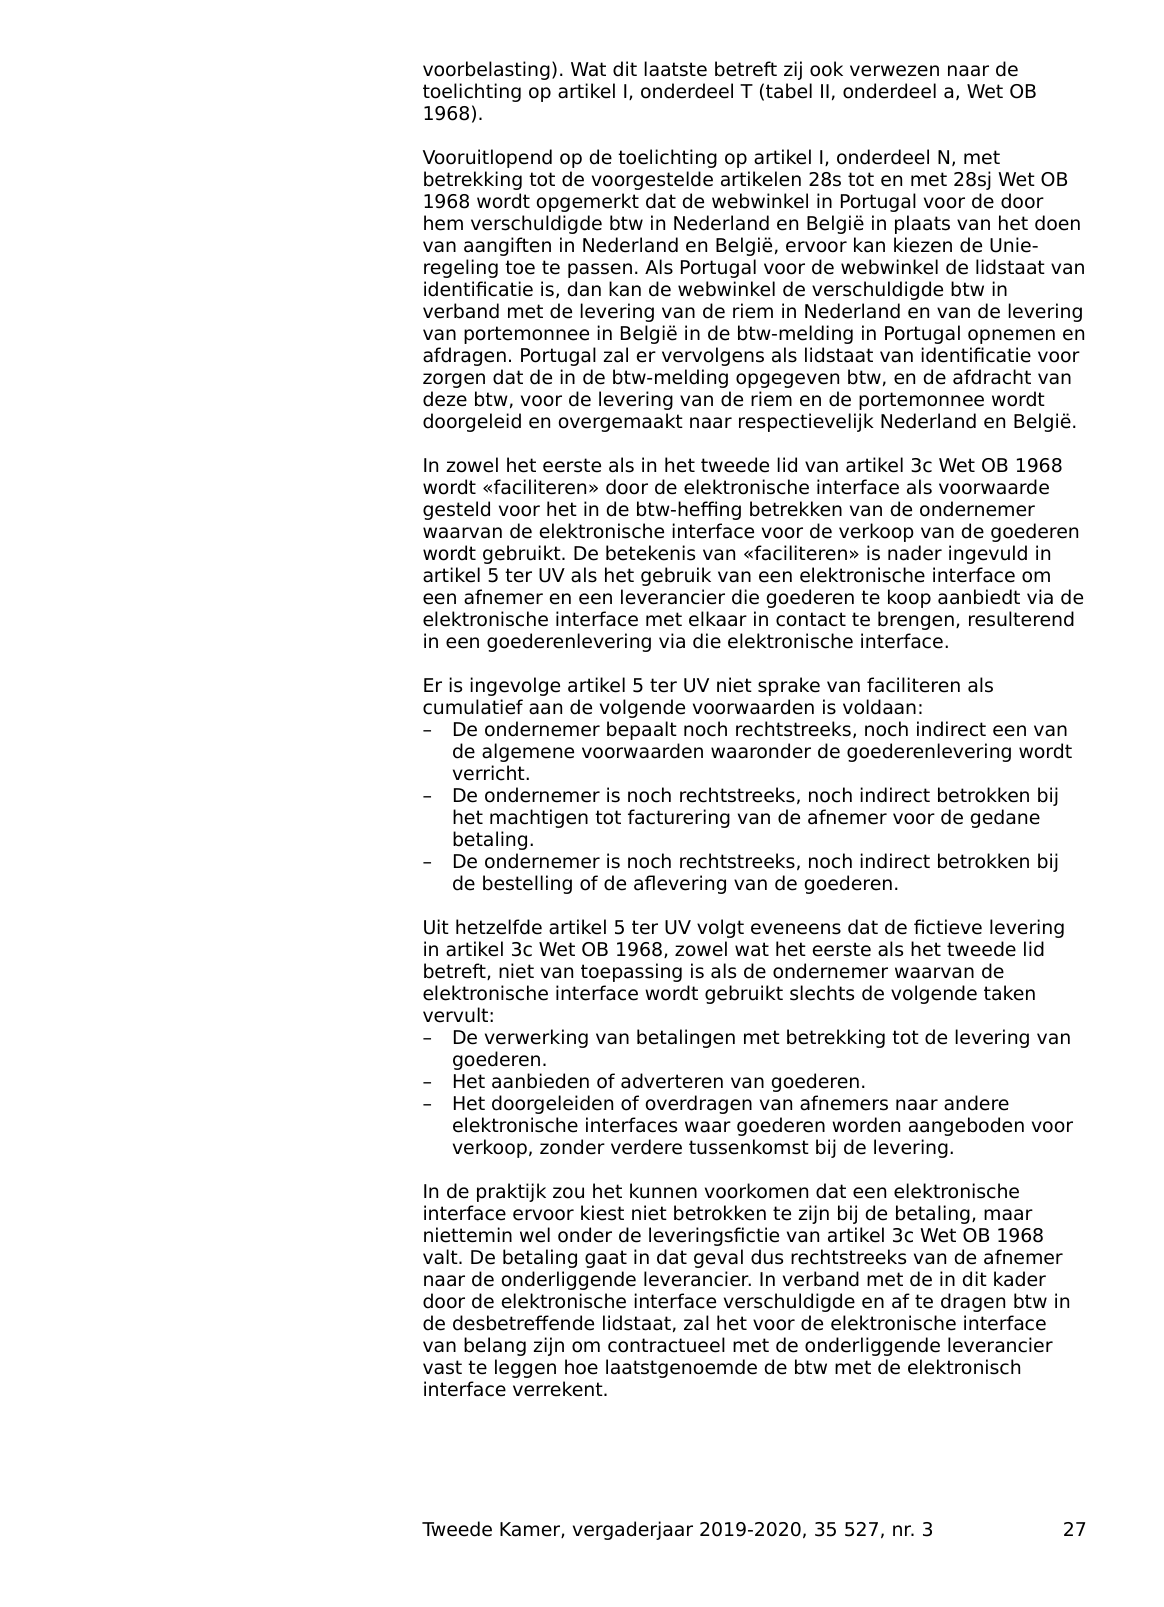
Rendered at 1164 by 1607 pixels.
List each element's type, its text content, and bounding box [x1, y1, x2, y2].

text – Het doorgeleiden of overdragen van afnemers naar andere elektronische interfaces waar goederen worden aangeboden voor verkoop, zonder verdere tussenkomst bij de levering. [422, 1093, 1087, 1159]
text In zowel het eerste als in het tweede lid van artikel 3c Wet OB 1968 wordt «faciliteren» door de elektronische interface als voorwaarde gesteld voor het in de btw-heffing betrekken van de ondernemer waarvan de elektronische interface voor de verkoop van de goederen wordt gebruikt. De betekenis van «faciliteren» is nader ingevuld in artikel 5 ter UV als het gebruik van een elektronische interface om een afnemer en een leverancier die goederen te koop aanbiedt via de elektronische interface met elkaar in contact te brengen, resulterend in een goederenlevering via die elektronische interface. [422, 455, 1087, 653]
text – De ondernemer is noch rechtstreeks, noch indirect betrokken bij het machtigen tot facturering van de afnemer voor de gedane betaling. [422, 785, 1087, 851]
text – Het aanbieden of adverteren van goederen. [422, 1071, 1087, 1093]
text Vooruitlopend op de toelichting op artikel I, onderdeel N, met betrekking tot de voorgestelde artikelen 28s tot en met 28sj Wet OB 1968 wordt opgemerkt dat de webwinkel in Portugal voor de door hem verschuldigde btw in Nederland en België in plaats van het doen van aangiften in Nederland en België, ervoor kan kiezen de Unie-regeling toe te passen. Als Portugal voor de webwinkel de lidstaat van identificatie is, dan kan de webwinkel de verschuldigde btw in verband met de levering van de riem in Nederland en van de levering van portemonnee in België in de btw-melding in Portugal opnemen en afdragen. Portugal zal er vervolgens als lidstaat van identificatie voor zorgen dat de in de btw-melding opgegeven btw, en de afdracht van deze btw, voor de levering van de riem en de portemonnee wordt doorgeleid en overgemaakt naar respectievelijk Nederland en België. [422, 147, 1087, 433]
text In de praktijk zou het kunnen voorkomen dat een elektronische interface ervoor kiest niet betrokken te zijn bij de betaling, maar niettemin wel onder de leveringsfictie van artikel 3c Wet OB 1968 valt. De betaling gaat in dat geval dus rechtstreeks van de afnemer naar de onderliggende leverancier. In verband met de in dit kader door de elektronische interface verschuldigde en af te dragen btw in de desbetreffende lidstaat, zal het voor de elektronische interface van belang zijn om contractueel met de onderliggende leverancier vast te leggen hoe laatstgenoemde de btw met de elektronisch interface verrekent. [422, 1181, 1087, 1401]
text – De verwerking van betalingen met betrekking tot de levering van goederen. [422, 1027, 1087, 1071]
text – De ondernemer bepaalt noch rechtstreeks, noch indirect een van de algemene voorwaarden waaronder de goederenlevering wordt verricht. [422, 719, 1087, 785]
text voorbelasting). Wat dit laatste betreft zij ook verwezen naar de toelichting op artikel I, onderdeel T (tabel II, onderdeel a, Wet OB 1968). [422, 59, 1087, 125]
text Er is ingevolge artikel 5 ter UV niet sprake van faciliteren als cumulatief aan de volgende voorwaarden is voldaan: [422, 675, 1087, 719]
text – De ondernemer is noch rechtstreeks, noch indirect betrokken bij de bestelling of de aflevering van de goederen. [422, 851, 1087, 895]
text Uit hetzelfde artikel 5 ter UV volgt eveneens dat de fictieve levering in artikel 3c Wet OB 1968, zowel wat het eerste als het tweede lid betreft, niet van toepassing is als de ondernemer waarvan de elektronische interface wordt gebruikt slechts de volgende taken vervult: [422, 917, 1087, 1027]
